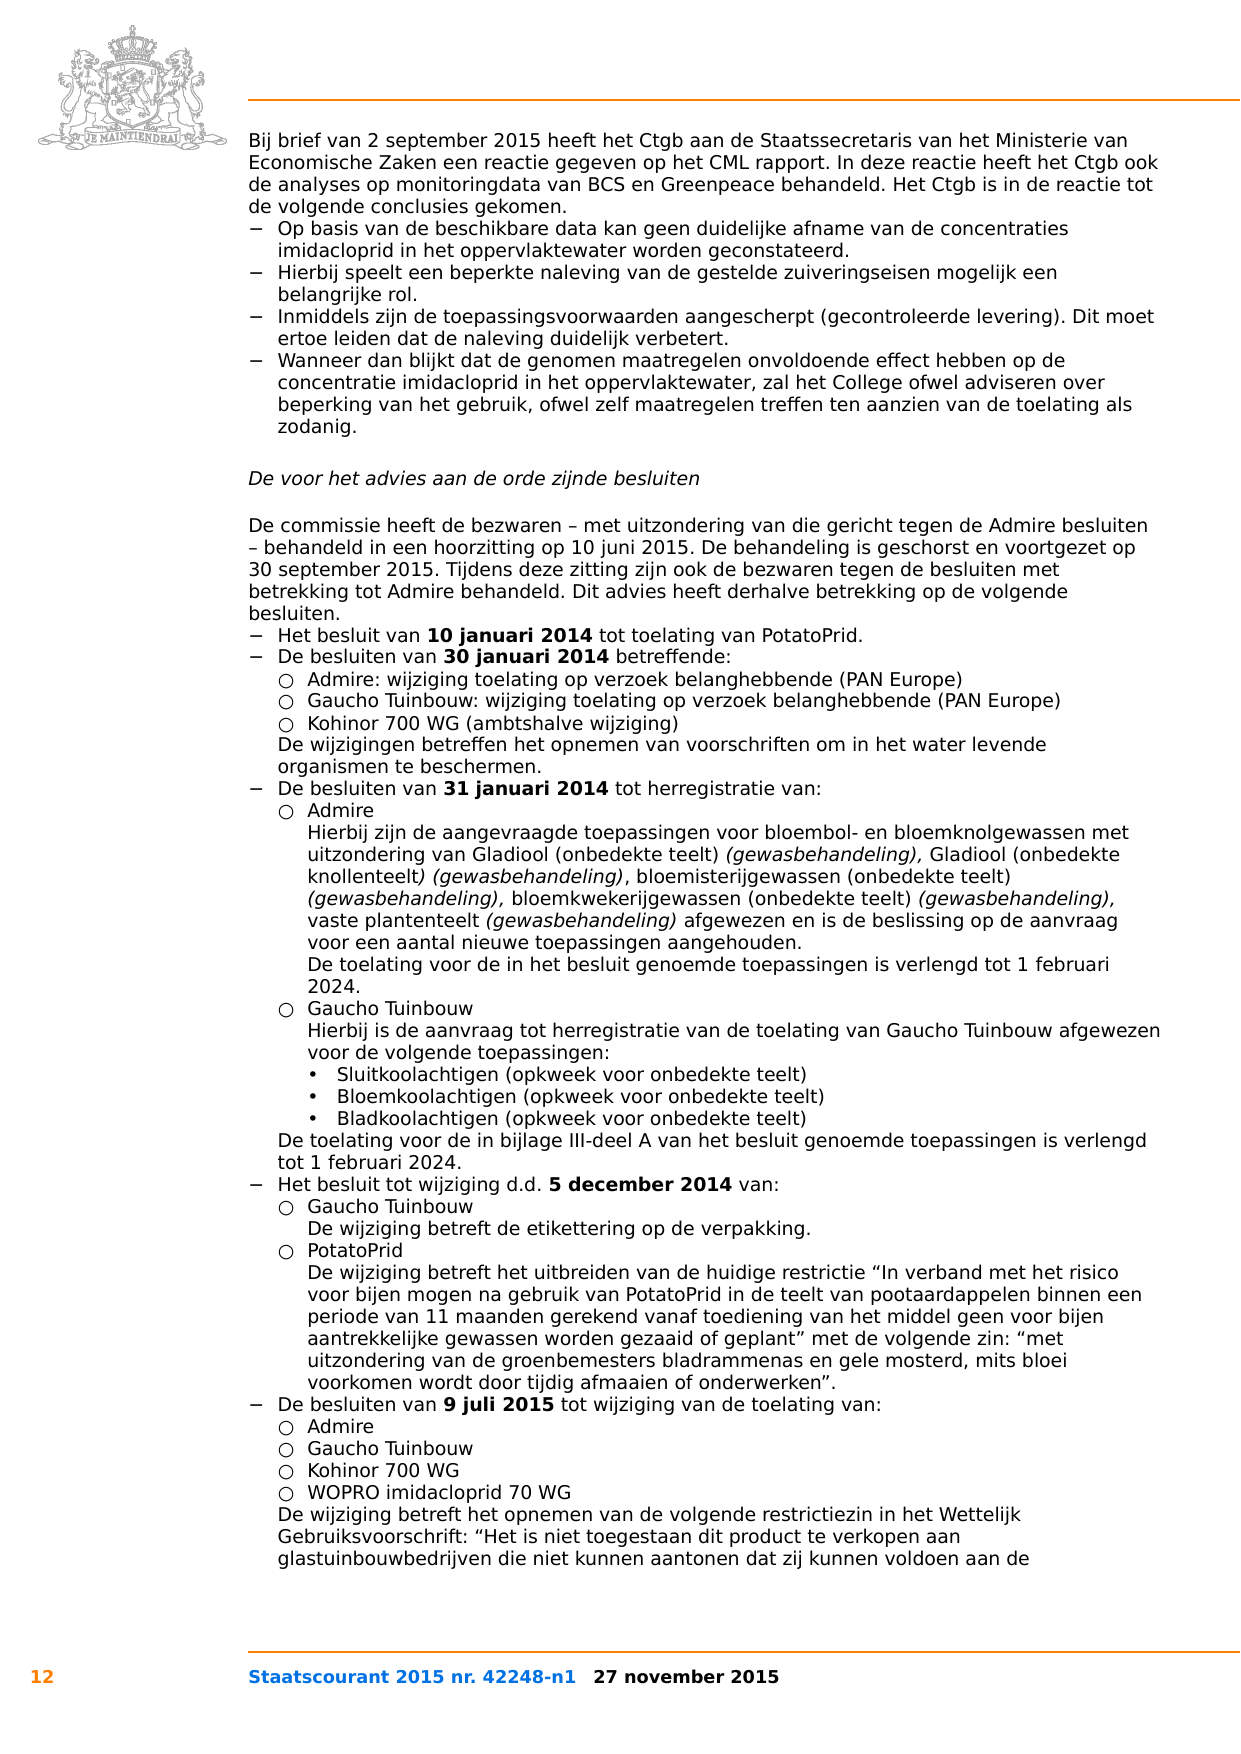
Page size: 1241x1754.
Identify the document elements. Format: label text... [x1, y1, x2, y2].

text ○ Kohinor 700 WG [278, 1460, 1163, 1482]
text • Bladkoolachtigen (opkweek voor onbedekte teelt) [307, 1108, 1163, 1130]
text De toelating voor de in bijlage III-deel A van het besluit genoemde toepassingen is verlengd tot 1 februari 2024. [277, 1130, 1163, 1174]
text ○ Gaucho Tuinbouw [278, 1438, 1163, 1460]
text ○ Gaucho Tuinbouw [278, 1196, 1163, 1218]
text − Hierbij speelt een beperkte naleving van de gestelde zuiveringseisen mogelijk een belangrijke rol. [248, 262, 1163, 306]
text De wijziging betreft de etikettering op de verpakking. [307, 1218, 1163, 1240]
text ○ PotatoPrid [278, 1240, 1163, 1262]
text De toelating voor de in het besluit genoemde toepassingen is verlengd tot 1 februari 2024. [307, 954, 1163, 998]
text De commissie heeft de bezwaren – met uitzondering van die gericht tegen de Admire besluiten – behandeld in een hoorzitting op 10 juni 2015. De behandeling is geschorst en voortgezet op 30 september 2015. Tijdens deze zitting zijn ook de bezwaren tegen de besluiten met betrekking tot Admire behandeld. Dit advies heeft derhalve betrekking op de volgende besluiten. [248, 514, 1163, 624]
text De wijziging betreft het opnemen van de volgende restrictiezin in het Wettelijk Gebruiksvoorschrift: “Het is niet toegestaan dit product te verkopen aan glastuinbouwbedrijven die niet kunnen aantonen dat zij kunnen voldoen aan de [277, 1504, 1163, 1569]
text − Inmiddels zijn de toepassingsvoorwaarden aangescherpt (gecontroleerde levering). Dit moet ertoe leiden dat de naleving duidelijk verbetert. [248, 306, 1163, 350]
text ○ WOPRO imidacloprid 70 WG [278, 1482, 1163, 1504]
text Hierbij zijn de aangevraagde toepassingen voor bloembol- en bloemknolgewassen met uitzondering van Gladiool (onbedekte teelt) (gewasbehandeling), Gladiool (onbedekte knollenteelt) (gewasbehandeling), bloemisterijgewassen (onbedekte teelt) (gewasbehandeling), bloemkwekerijgewassen (onbedekte teelt) (gewasbehandeling), vaste plantenteelt (gewasbehandeling) afgewezen en is de beslissing op de aanvraag voor een aantal nieuwe toepassingen aangehouden. [307, 822, 1163, 954]
text De wijzigingen betreffen het opnemen van voorschriften om in het water levende organismen te beschermen. [277, 734, 1163, 778]
text − De besluiten van 31 januari 2014 tot herregistratie van: [248, 778, 1163, 800]
text − Het besluit van 10 januari 2014 tot toelating van PotatoPrid. [248, 624, 1163, 646]
text De wijziging betreft het uitbreiden van de huidige restrictie “In verband met het risico voor bijen mogen na gebruik van PotatoPrid in de teelt van pootaardappelen binnen een periode van 11 maanden gerekend vanaf toediening van het middel geen voor bijen aantrekkelijke gewassen worden gezaaid of geplant” met de volgende zin: “met uitzondering van de groenbemesters bladrammenas en gele mosterd, mits bloei voorkomen wordt door tijdig afmaaien of onderwerken”. [307, 1262, 1163, 1394]
text − Wanneer dan blijkt dat de genomen maatregelen onvoldoende effect hebben op de concentratie imidacloprid in het oppervlaktewater, zal het College ofwel adviseren over beperking van het gebruik, ofwel zelf maatregelen treffen ten aanzien van de toelating als zodanig. [248, 350, 1163, 438]
text − De besluiten van 30 januari 2014 betreffende: [248, 646, 1163, 668]
text ○ Kohinor 700 WG (ambtshalve wijziging) [278, 712, 1163, 734]
text • Bloemkoolachtigen (opkweek voor onbedekte teelt) [307, 1086, 1163, 1108]
text ○ Admire [278, 800, 1163, 822]
text − Op basis van de beschikbare data kan geen duidelijke afname van de concentraties imidacloprid in het oppervlaktewater worden geconstateerd. [248, 218, 1163, 262]
text ○ Admire [278, 1416, 1163, 1438]
text − Het besluit tot wijziging d.d. 5 december 2014 van: [248, 1174, 1163, 1196]
text − De besluiten van 9 juli 2015 tot wijziging van de toelating van: [248, 1394, 1163, 1416]
picture [38, 25, 227, 150]
text ○ Gaucho Tuinbouw: wijziging toelating op verzoek belanghebbende (PAN Europe) [278, 690, 1163, 712]
subtitle De voor het advies aan de orde zijnde besluiten [248, 468, 1163, 489]
text ○ Gaucho Tuinbouw [278, 998, 1163, 1020]
text Hierbij is de aanvraag tot herregistratie van de toelating van Gaucho Tuinbouw afgewezen voor de volgende toepassingen: [307, 1020, 1163, 1064]
text ○ Admire: wijziging toelating op verzoek belanghebbende (PAN Europe) [278, 668, 1163, 690]
text Bij brief van 2 september 2015 heeft het Ctgb aan de Staatssecretaris van het Ministerie van Economische Zaken een reactie gegeven op het CML rapport. In deze reactie heeft het Ctgb ook de analyses op monitoringdata van BCS en Greenpeace behandeld. Het Ctgb is in de reactie tot de volgende conclusies gekomen. [248, 130, 1163, 218]
text • Sluitkoolachtigen (opkweek voor onbedekte teelt) [307, 1064, 1163, 1086]
